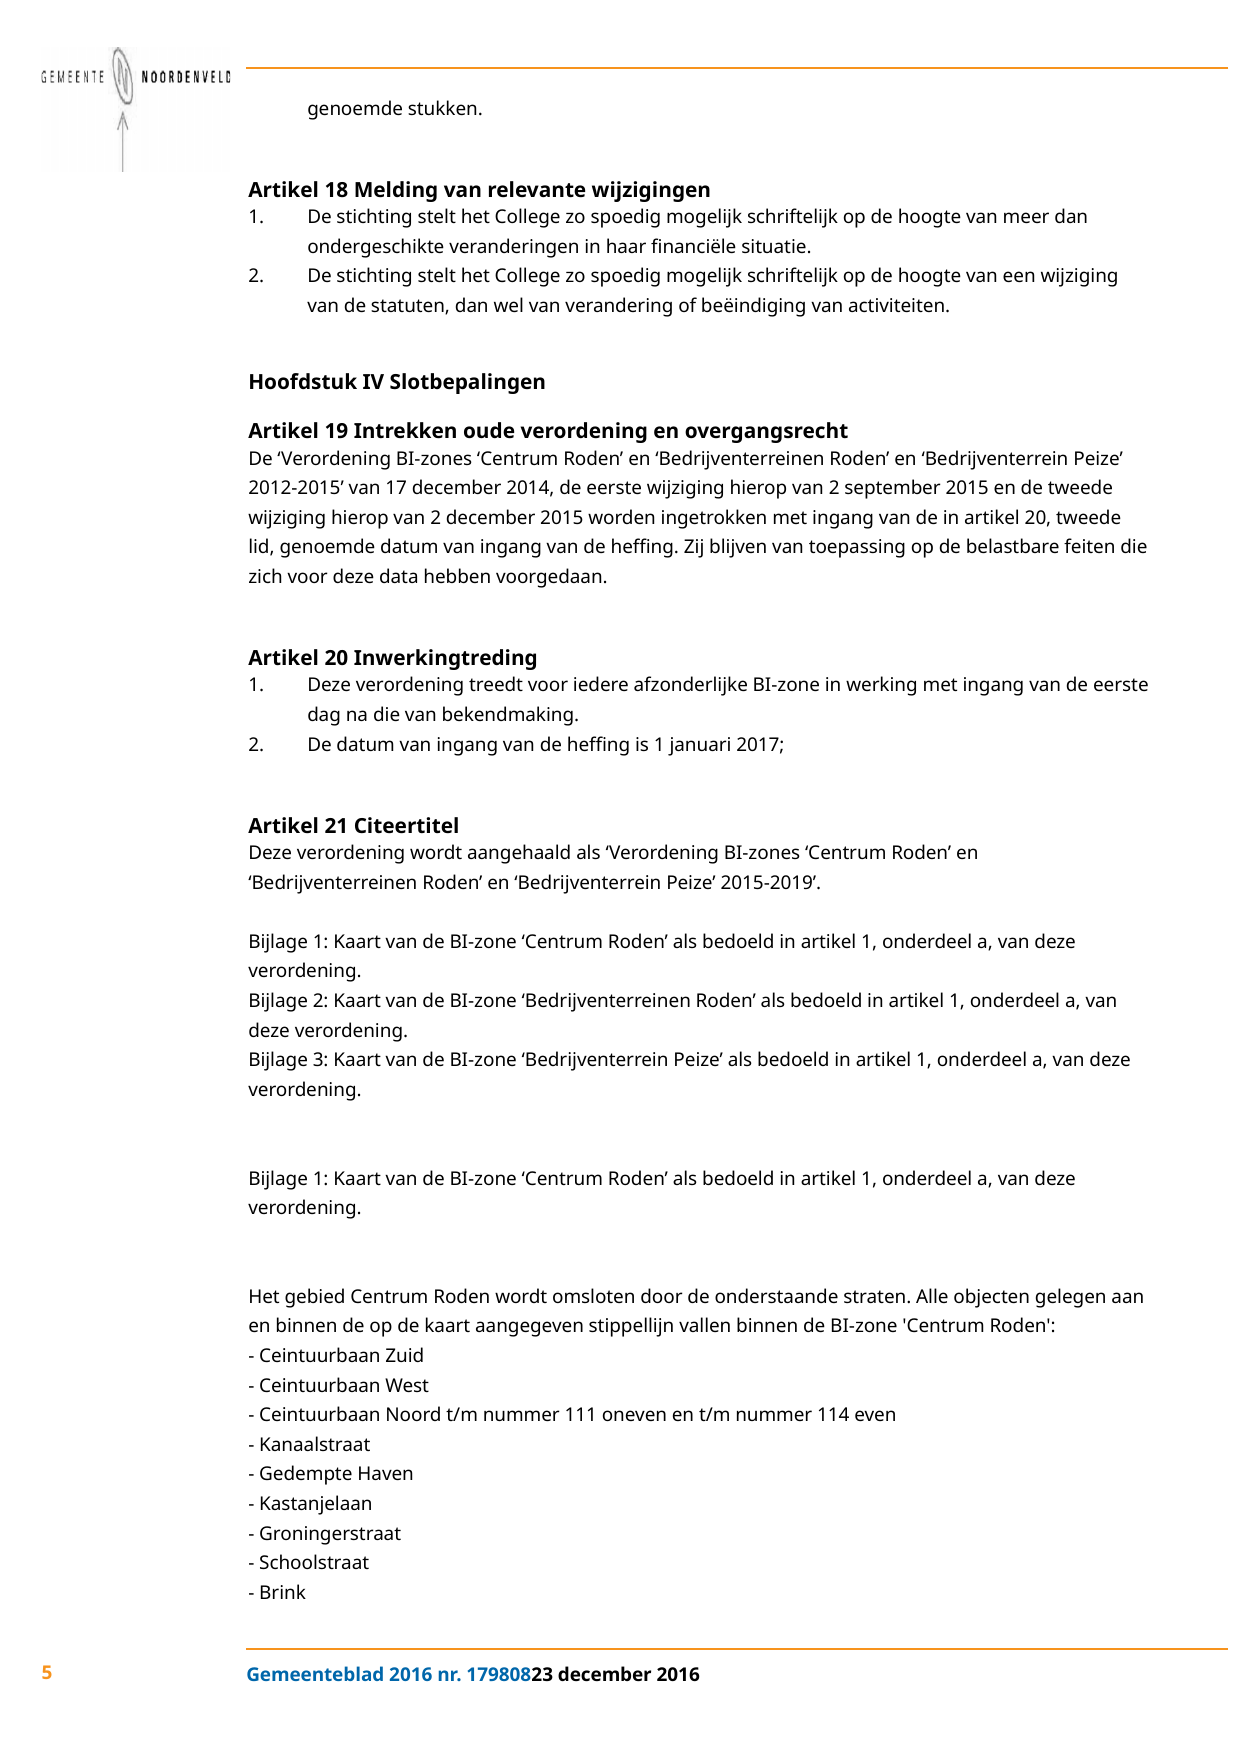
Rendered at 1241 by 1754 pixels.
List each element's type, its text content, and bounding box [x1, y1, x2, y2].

text Bijlage 3: Kaart van de BI-zone ‘Bedrijventerrein Peize’ als bedoeld in artikel 1, onderdeel a, van deze verordening. [248, 1046, 1152, 1102]
text Het gebied Centrum Roden wordt omsloten door de onderstaande straten. Alle objecten gelegen aan en binnen de op de kaart aangegeven stippellijn vallen binnen de BI-zone 'Centrum Roden': [248, 1283, 1152, 1338]
list genoemde stukken. [248, 95, 1152, 121]
text Artikel 19 Intrekken oude verordening en overgangsrecht [248, 416, 1152, 445]
text - Gedempte Haven [248, 1461, 1152, 1486]
text Artikel 21 Citeertitel [248, 811, 1152, 839]
text Hoofdstuk IV Slotbepalingen [248, 367, 1152, 396]
text - Schoolstraat [248, 1549, 1152, 1575]
text - Kanaalstraat [248, 1431, 1152, 1457]
text - Brink [248, 1579, 1152, 1604]
list De stichting stelt het College zo spoedig mogelijk schriftelijk op de hoogte van meer dan ondergeschikte veranderingen in haar financiële situatie. [248, 203, 1152, 258]
list De stichting stelt het College zo spoedig mogelijk schriftelijk op de hoogte van een wijziging van de statuten, dan wel van verandering of beëindiging van activiteiten. [248, 262, 1152, 318]
text - Ceintuurbaan Noord t/m nummer 111 oneven en t/m nummer 114 even [248, 1401, 1152, 1427]
text - Ceintuurbaan West [248, 1372, 1152, 1397]
text Artikel 20 Inwerkingtreding [248, 643, 1152, 672]
list De datum van ingang van de heffing is 1 januari 2017; [248, 731, 1152, 757]
text - Ceintuurbaan Zuid [248, 1342, 1152, 1368]
text De ‘Verordening BI-zones ‘Centrum Roden’ en ‘Bedrijventerreinen Roden’ en ‘Bedrijventerrein Peize’ 2012-2015’ van 17 december 2014, de eerste wijziging hierop van 2 september 2015 en de tweede wijziging hierop van 2 december 2015 worden ingetrokken met ingang van de in artikel 20, tweede lid, genoemde datum van ingang van de heffing. Zij blijven van toepassing op de belastbare feiten die zich voor deze data hebben voorgedaan. [248, 445, 1152, 589]
picture [41, 47, 231, 172]
text Bijlage 1: Kaart van de BI-zone ‘Centrum Roden’ als bedoeld in artikel 1, onderdeel a, van deze verordening. [248, 1165, 1152, 1220]
text - Groningerstraat [248, 1520, 1152, 1545]
text Bijlage 2: Kaart van de BI-zone ‘Bedrijventerreinen Roden’ als bedoeld in artikel 1, onderdeel a, van deze verordening. [248, 987, 1152, 1042]
text - Kastanjelaan [248, 1490, 1152, 1516]
text Bijlage 1: Kaart van de BI-zone ‘Centrum Roden’ als bedoeld in artikel 1, onderdeel a, van deze verordening. [248, 928, 1152, 983]
text Deze verordening wordt aangehaald als ‘Verordening BI-zones ‘Centrum Roden’ en ‘Bedrijventerreinen Roden’ en ‘Bedrijventerrein Peize’ 2015-2019’. [248, 839, 1152, 894]
list Deze verordening treedt voor iedere afzonderlijke BI-zone in werking met ingang van de eerste dag na die van bekendmaking. [248, 672, 1152, 727]
text Artikel 18 Melding van relevante wijzigingen [248, 175, 1152, 203]
